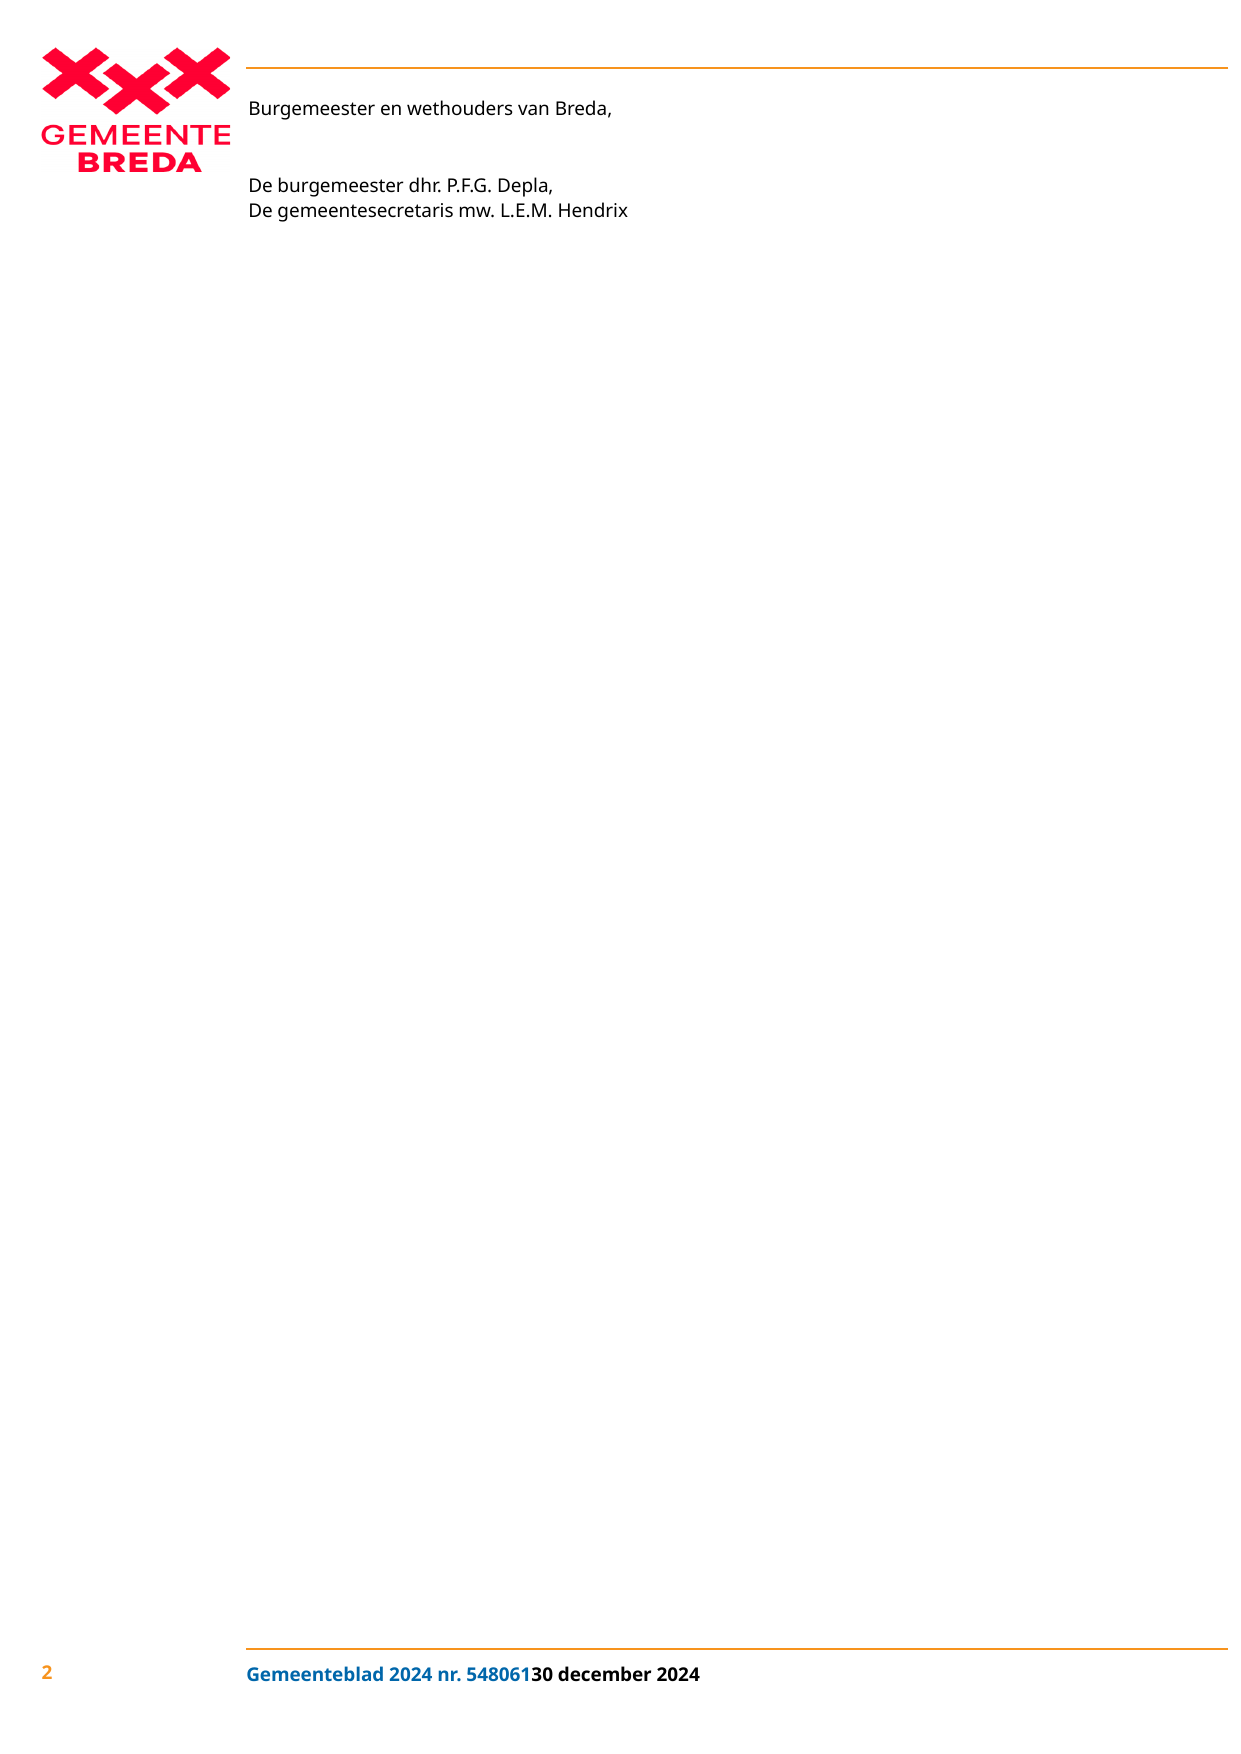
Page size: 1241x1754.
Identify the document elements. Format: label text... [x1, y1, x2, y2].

picture [41, 47, 231, 172]
text De gemeentesecretaris mw. L.E.M. Hendrix [248, 198, 1152, 223]
text Burgemeester en wethouders van Breda, [248, 95, 1152, 121]
text De burgemeester dhr. P.F.G. Depla, [248, 172, 1152, 198]
